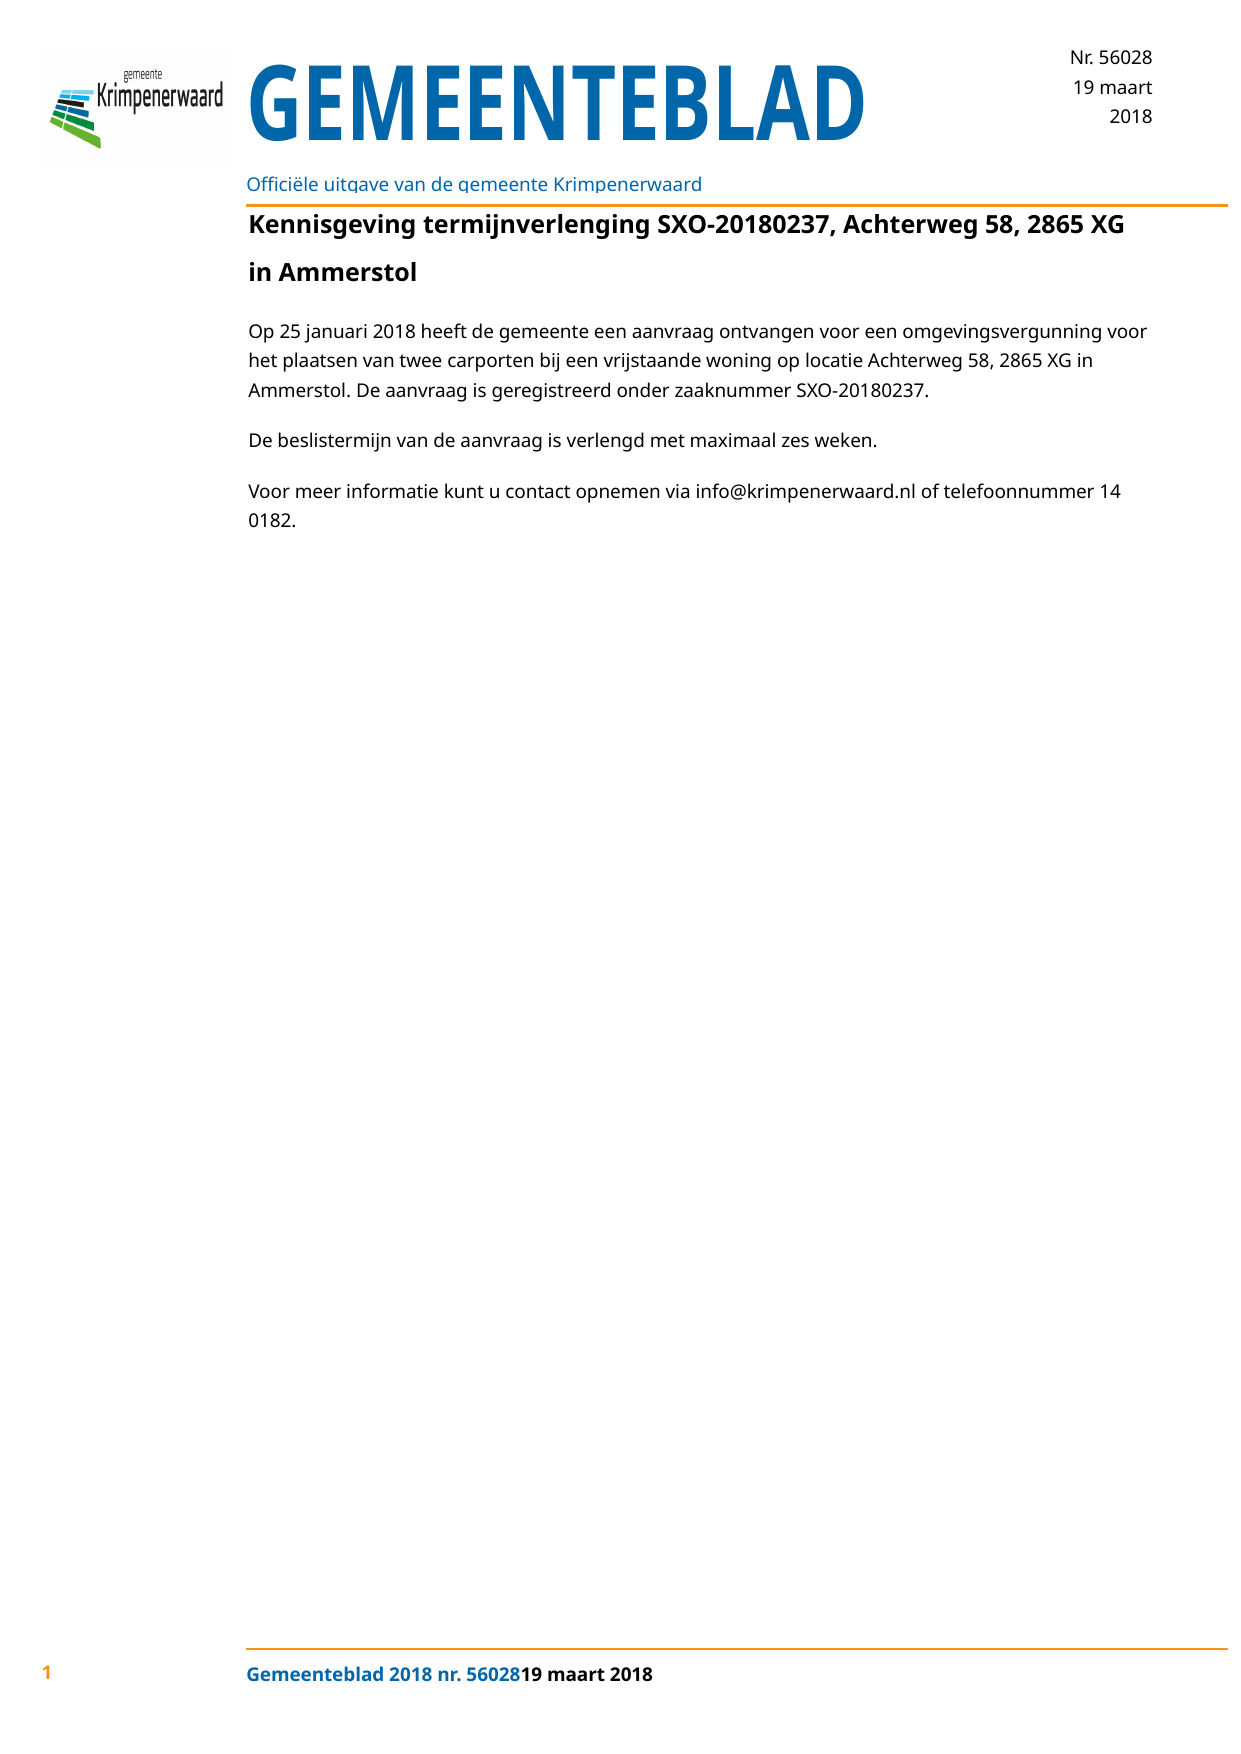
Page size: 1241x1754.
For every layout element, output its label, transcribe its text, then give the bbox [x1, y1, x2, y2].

text Kennisgeving termijnverlenging SXO-20180237, Achterweg 58, 2865 XG in Ammerstol [248, 207, 1152, 288]
text De beslistermijn van de aanvraag is verlengd met maximaal zes weken. [248, 427, 1152, 453]
text Voor meer informatie kunt u contact opnemen via info@krimpenerwaard.nl of telefoonnummer 14 0182. [248, 478, 1152, 533]
picture [41, 47, 231, 172]
text Op 25 januari 2018 heeft de gemeente een aanvraag ontvangen voor een omgevingsvergunning voor het plaatsen van twee carporten bij een vrijstaande woning op locatie Achterweg 58, 2865 XG in Ammerstol. De aanvraag is geregistreerd onder zaaknummer SXO-20180237. [248, 318, 1152, 403]
